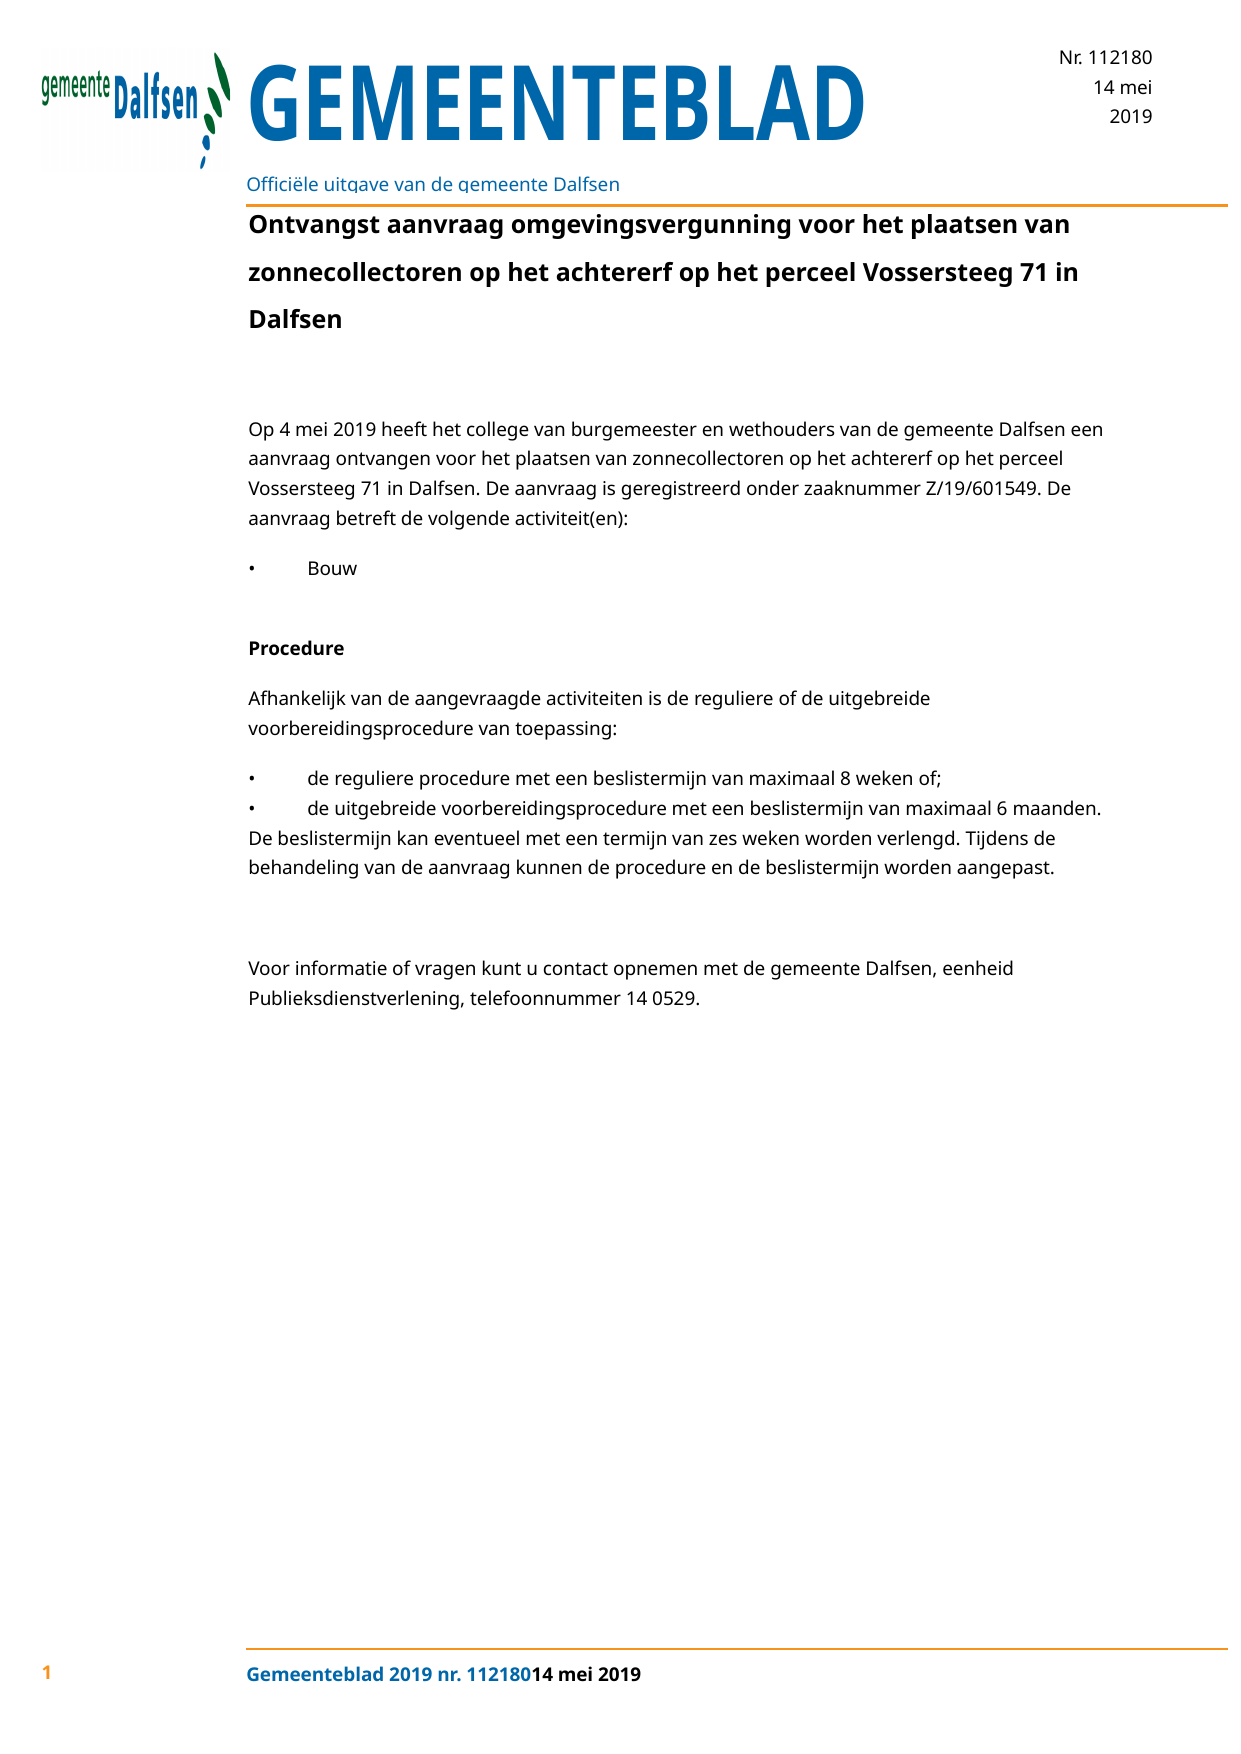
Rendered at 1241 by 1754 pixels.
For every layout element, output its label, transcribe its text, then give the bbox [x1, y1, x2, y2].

text Afhankelijk van de aangevraagde activiteiten is de reguliere of de uitgebreide voorbereidingsprocedure van toepassing: [248, 686, 1152, 741]
list de uitgebreide voorbereidingsprocedure met een beslistermijn van maximaal 6 maanden. [248, 795, 1152, 821]
list de reguliere procedure met een beslistermijn van maximaal 8 weken of; [248, 766, 1152, 791]
text De beslistermijn kan eventueel met een termijn van zes weken worden verlengd. Tijdens de behandeling van de aanvraag kunnen de procedure en de beslistermijn worden aangepast. [248, 825, 1152, 880]
text Procedure [248, 635, 1152, 661]
picture [41, 47, 231, 172]
text Voor informatie of vragen kunt u contact opnemen met de gemeente Dalfsen, eenheid Publieksdienstverlening, telefoonnummer 14 0529. [248, 955, 1152, 1010]
list Bouw [248, 555, 1152, 581]
text Op 4 mei 2019 heeft het college van burgemeester en wethouders van de gemeente Dalfsen een aanvraag ontvangen voor het plaatsen van zonnecollectoren op het achtererf op het perceel Vossersteeg 71 in Dalfsen. De aanvraag is geregistreerd onder zaaknummer Z/19/601549. De aanvraag betreft de volgende activiteit(en): [248, 416, 1152, 530]
text Ontvangst aanvraag omgevingsvergunning voor het plaatsen van zonnecollectoren op het achtererf op het perceel Vossersteeg 71 in Dalfsen [248, 207, 1152, 336]
